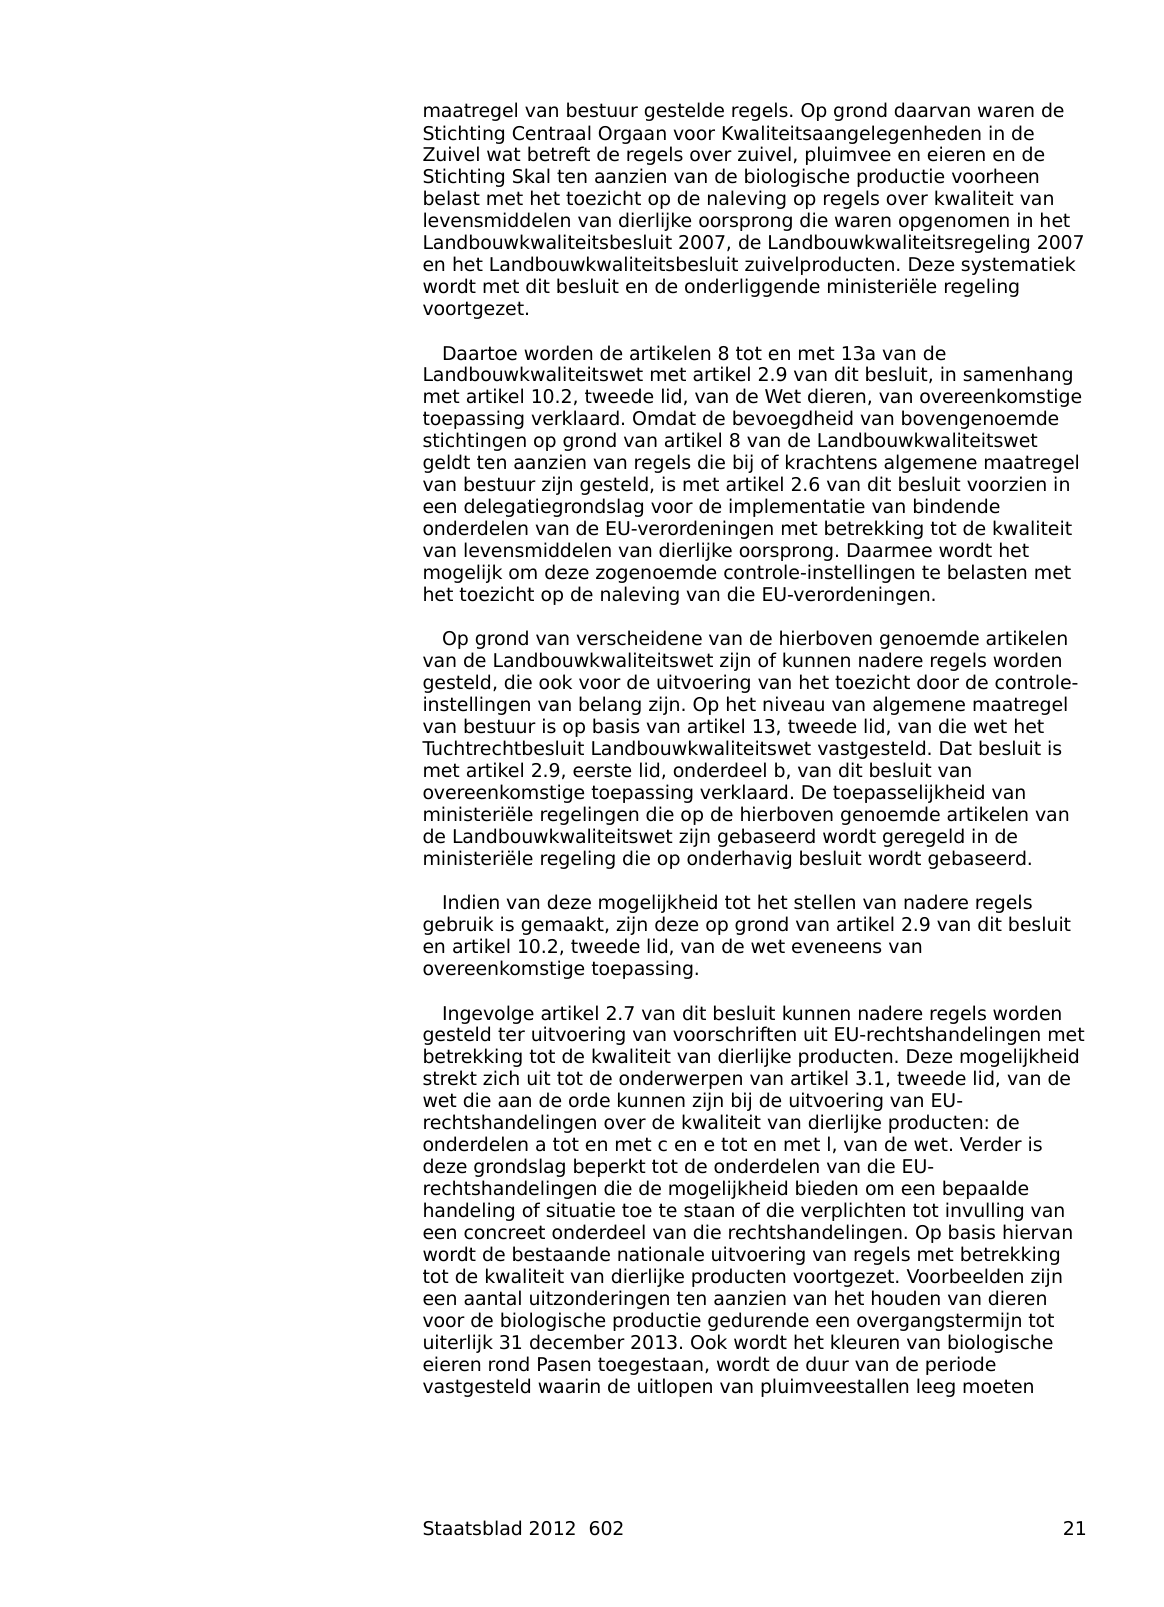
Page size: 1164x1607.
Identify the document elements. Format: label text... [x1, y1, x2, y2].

text Indien van deze mogelijkheid tot het stellen van nadere regels gebruik is gemaakt, zijn deze op grond van artikel 2.9 van dit besluit en artikel 10.2, tweede lid, van de wet eveneens van overeenkomstige toepassing. [422, 892, 1087, 980]
text Daartoe worden de artikelen 8 tot en met 13a van de Landbouwkwaliteitswet met artikel 2.9 van dit besluit, in samenhang met artikel 10.2, tweede lid, van de Wet dieren, van overeenkomstige toepassing verklaard. Omdat de bevoegdheid van bovengenoemde stichtingen op grond van artikel 8 van de Landbouwkwaliteitswet geldt ten aanzien van regels die bij of krachtens algemene maatregel van bestuur zijn gesteld, is met artikel 2.6 van dit besluit voorzien in een delegatiegrondslag voor de implementatie van bindende onderdelen van de EU-verordeningen met betrekking tot de kwaliteit van levensmiddelen van dierlijke oorsprong. Daarmee wordt het mogelijk om deze zogenoemde controle-instellingen te belasten met het toezicht op de naleving van die EU-verordeningen. [422, 342, 1087, 606]
text maatregel van bestuur gestelde regels. Op grond daarvan waren de Stichting Centraal Orgaan voor Kwaliteitsaangelegenheden in de Zuivel wat betreft de regels over zuivel, pluimvee en eieren en de Stichting Skal ten aanzien van de biologische productie voorheen belast met het toezicht op de naleving op regels over kwaliteit van levensmiddelen van dierlijke oorsprong die waren opgenomen in het Landbouwkwaliteitsbesluit 2007, de Landbouwkwaliteitsregeling 2007 en het Landbouwkwaliteitsbesluit zuivelproducten. Deze systematiek wordt met dit besluit en de onderliggende ministeriële regeling voortgezet. [422, 100, 1087, 320]
text Op grond van verscheidene van de hierboven genoemde artikelen van de Landbouwkwaliteitswet zijn of kunnen nadere regels worden gesteld, die ook voor de uitvoering van het toezicht door de controle-instellingen van belang zijn. Op het niveau van algemene maatregel van bestuur is op basis van artikel 13, tweede lid, van die wet het Tuchtrechtbesluit Landbouwkwaliteitswet vastgesteld. Dat besluit is met artikel 2.9, eerste lid, onderdeel b, van dit besluit van overeenkomstige toepassing verklaard. De toepasselijkheid van ministeriële regelingen die op de hierboven genoemde artikelen van de Landbouwkwaliteitswet zijn gebaseerd wordt geregeld in de ministeriële regeling die op onderhavig besluit wordt gebaseerd. [422, 628, 1087, 870]
text Ingevolge artikel 2.7 van dit besluit kunnen nadere regels worden gesteld ter uitvoering van voorschriften uit EU-rechtshandelingen met betrekking tot de kwaliteit van dierlijke producten. Deze mogelijkheid strekt zich uit tot de onderwerpen van artikel 3.1, tweede lid, van de wet die aan de orde kunnen zijn bij de uitvoering van EU-rechtshandelingen over de kwaliteit van dierlijke producten: de onderdelen a tot en met c en e tot en met l, van de wet. Verder is deze grondslag beperkt tot de onderdelen van die EU-rechtshandelingen die de mogelijkheid bieden om een bepaalde handeling of situatie toe te staan of die verplichten tot invulling van een concreet onderdeel van die rechtshandelingen. Op basis hiervan wordt de bestaande nationale uitvoering van regels met betrekking tot de kwaliteit van dierlijke producten voortgezet. Voorbeelden zijn een aantal uitzonderingen ten aanzien van het houden van dieren voor de biologische productie gedurende een overgangstermijn tot uiterlijk 31 december 2013. Ook wordt het kleuren van biologische eieren rond Pasen toegestaan, wordt de duur van de periode vastgesteld waarin de uitlopen van pluimveestallen leeg moeten [422, 1002, 1087, 1398]
